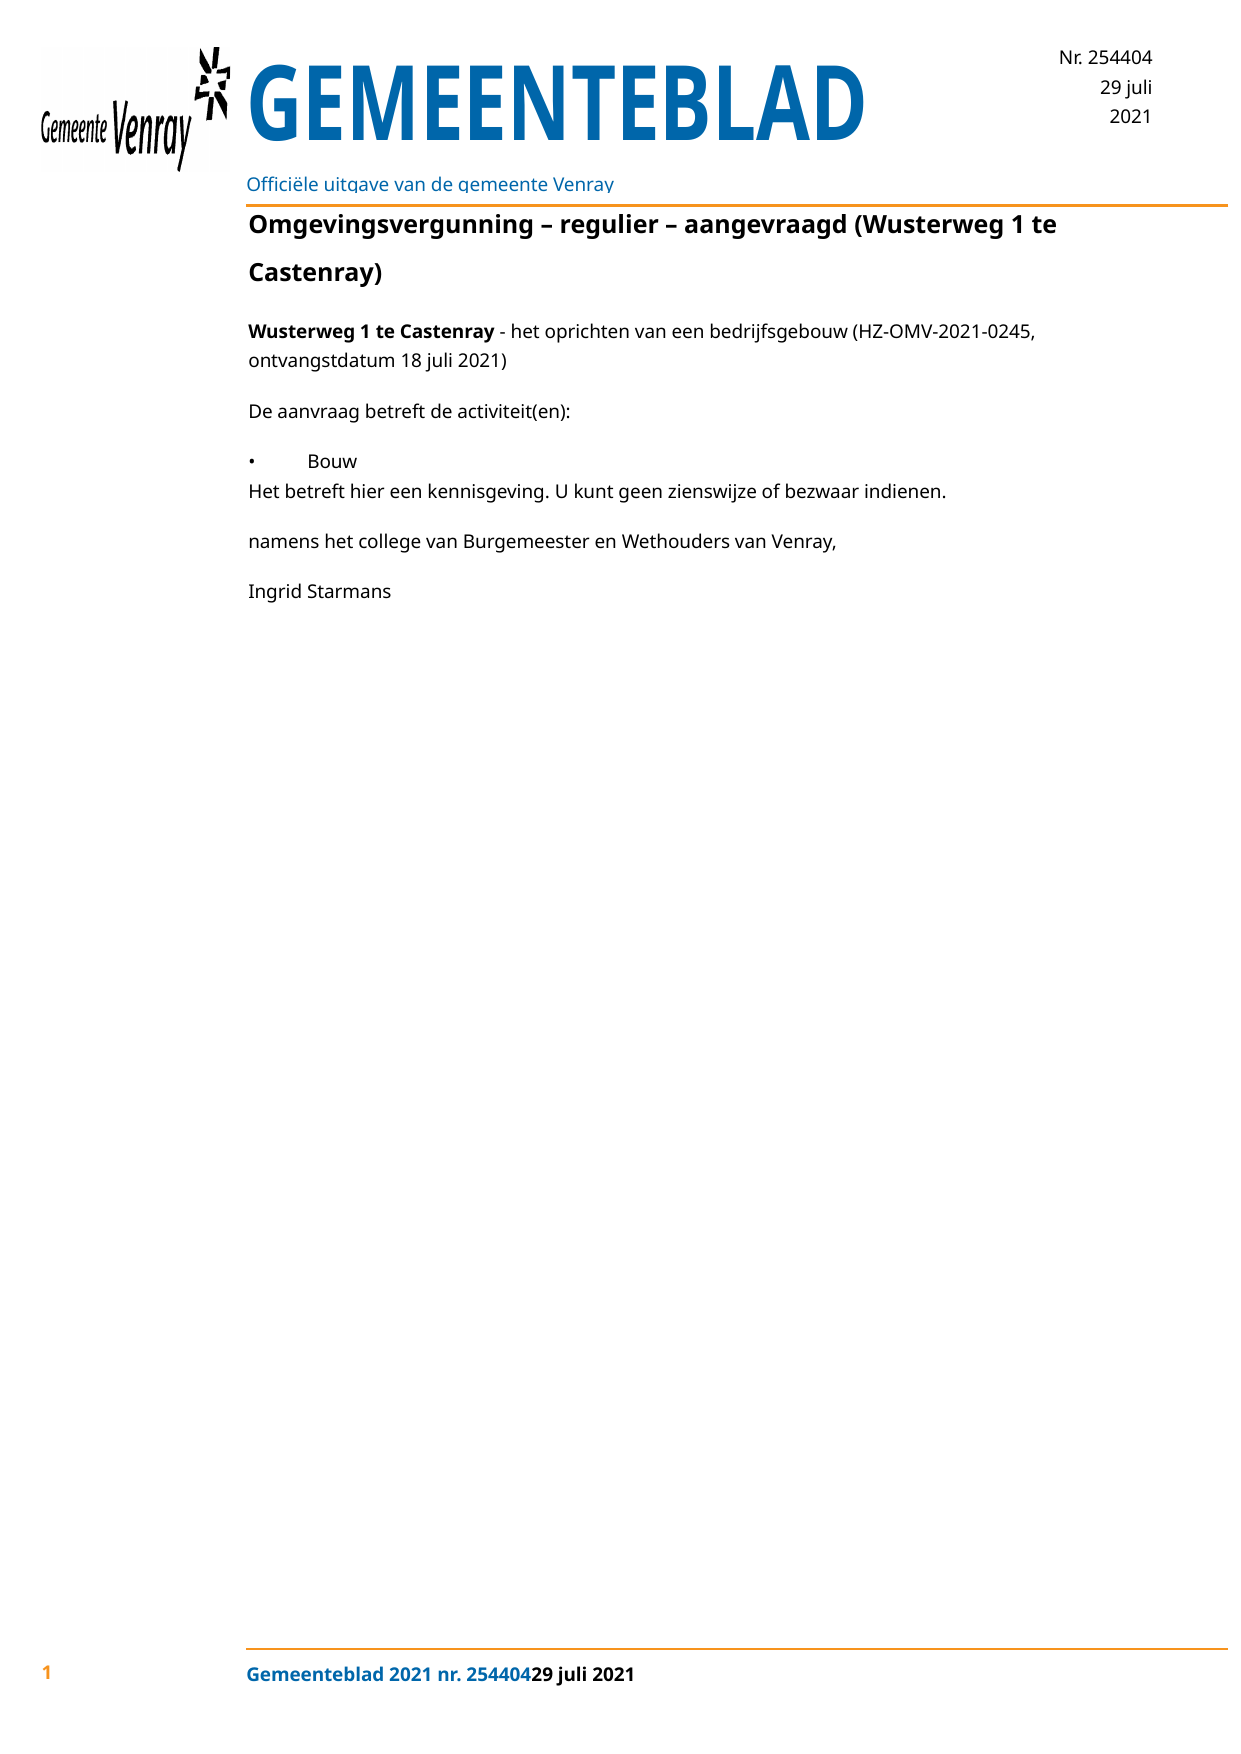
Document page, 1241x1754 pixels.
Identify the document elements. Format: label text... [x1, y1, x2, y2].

picture [41, 47, 231, 172]
text Ingrid Starmans [248, 579, 1152, 604]
list Bouw [248, 448, 1152, 474]
text Omgevingsvergunning – regulier – aangevraagd (Wusterweg 1 te Castenray) [248, 207, 1152, 288]
text De aanvraag betreft de activiteit(en): [248, 398, 1152, 424]
text namens het college van Burgemeester en Wethouders van Venray, [248, 528, 1152, 554]
text Wusterweg 1 te Castenray - het oprichten van een bedrijfsgebouw (HZ-OMV-2021-0245, ontvangstdatum 18 juli 2021) [248, 318, 1152, 373]
text Het betreft hier een kennisgeving. U kunt geen zienswijze of bezwaar indienen. [248, 478, 1152, 504]
